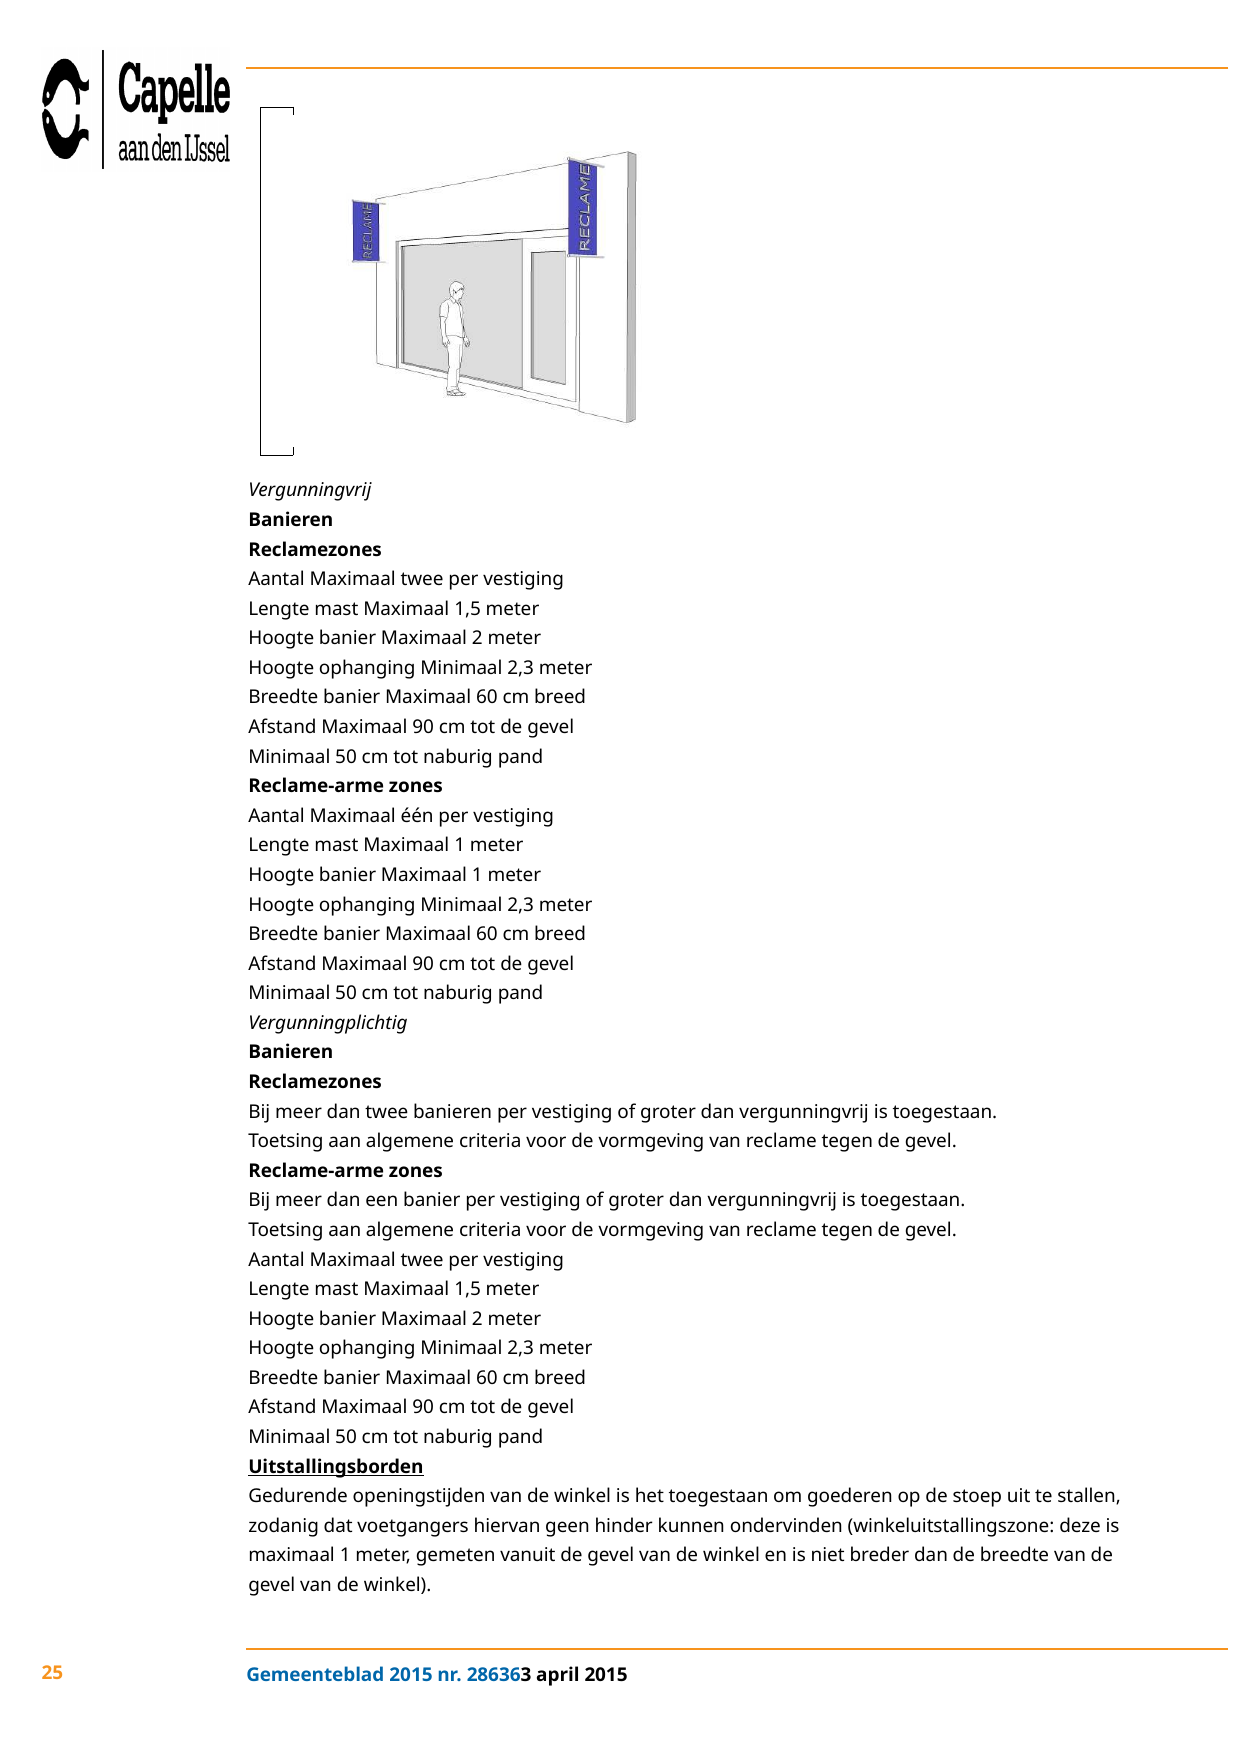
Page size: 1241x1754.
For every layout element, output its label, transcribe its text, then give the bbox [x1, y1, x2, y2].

text Toetsing aan algemene criteria voor de vormgeving van reclame tegen de gevel. [248, 1216, 1152, 1242]
text Minimaal 50 cm tot naburig pand [248, 979, 1152, 1005]
text Banieren [248, 1039, 1152, 1064]
picture [41, 47, 231, 172]
text Lengte mast Maximaal 1,5 meter [248, 595, 1152, 621]
text Minimaal 50 cm tot naburig pand [248, 1423, 1152, 1449]
text Hoogte ophanging Minimaal 2,3 meter [248, 1334, 1152, 1360]
text Banieren [248, 506, 1152, 532]
text Bij meer dan twee banieren per vestiging of groter dan vergunningvrij is toegestaan. [248, 1098, 1152, 1124]
text Hoogte banier Maximaal 2 meter [248, 624, 1152, 650]
text Breedte banier Maximaal 60 cm breed [248, 920, 1152, 946]
text Lengte mast Maximaal 1,5 meter [248, 1275, 1152, 1301]
text Aantal Maximaal één per vestiging [248, 802, 1152, 828]
text Hoogte ophanging Minimaal 2,3 meter [248, 891, 1152, 917]
text Reclamezones [248, 536, 1152, 562]
text Toetsing aan algemene criteria voor de vormgeving van reclame tegen de gevel. [248, 1127, 1152, 1153]
text Minimaal 50 cm tot naburig pand [248, 743, 1152, 769]
text Vergunningvrij [248, 477, 1152, 502]
text Aantal Maximaal twee per vestiging [248, 1246, 1152, 1272]
text Hoogte banier Maximaal 2 meter [248, 1305, 1152, 1331]
text Hoogte ophanging Minimaal 2,3 meter [248, 654, 1152, 680]
text Uitstallingsborden [248, 1453, 1152, 1479]
text Reclamezones [248, 1068, 1152, 1094]
text Vergunningplichtig [248, 1009, 1152, 1035]
text Hoogte banier Maximaal 1 meter [248, 861, 1152, 887]
text Gedurende openingstijden van de winkel is het toegestaan om goederen op de stoep uit te stallen, zodanig dat voetgangers hiervan geen hinder kunnen ondervinden (winkeluitstallingszone: deze is maximaal 1 meter, gemeten vanuit de gevel van de winkel en is niet breder dan de breedte van de gevel van de winkel). [248, 1482, 1152, 1597]
text Aantal Maximaal twee per vestiging [248, 565, 1152, 591]
text Reclame-arme zones [248, 772, 1152, 798]
text Bij meer dan een banier per vestiging of groter dan vergunningvrij is toegestaan. [248, 1187, 1152, 1212]
text Breedte banier Maximaal 60 cm breed [248, 684, 1152, 709]
text Afstand Maximaal 90 cm tot de gevel [248, 713, 1152, 739]
picture [268, 115, 754, 447]
text Afstand Maximaal 90 cm tot de gevel [248, 950, 1152, 976]
text Breedte banier Maximaal 60 cm breed [248, 1364, 1152, 1390]
text Reclame-arme zones [248, 1157, 1152, 1183]
text Afstand Maximaal 90 cm tot de gevel [248, 1394, 1152, 1419]
text Lengte mast Maximaal 1 meter [248, 832, 1152, 857]
